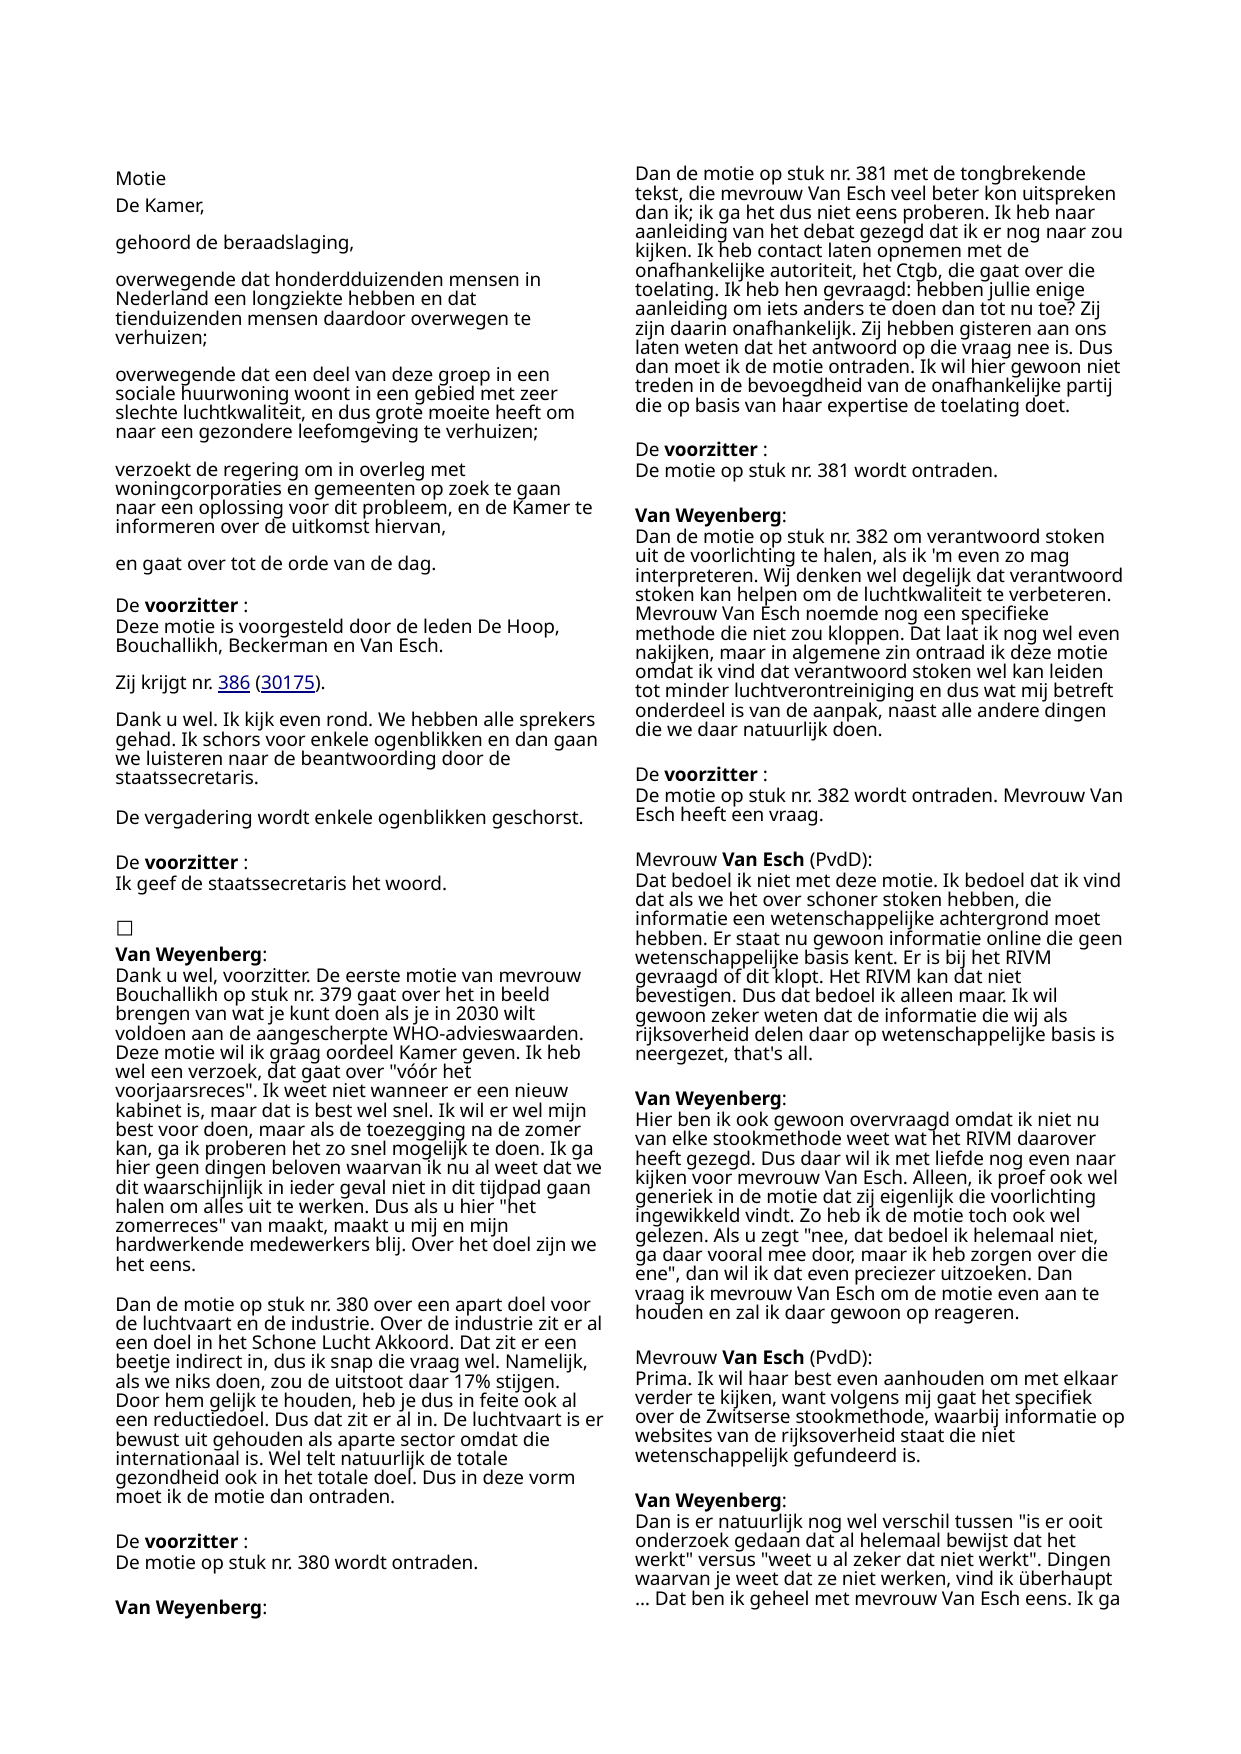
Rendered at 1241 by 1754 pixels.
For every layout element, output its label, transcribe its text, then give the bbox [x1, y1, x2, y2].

text De voorzitter : [115, 1528, 605, 1554]
text De motie op stuk nr. 380 wordt ontraden. [115, 1554, 605, 1573]
text De vergadering wordt enkele ogenblikken geschorst. [115, 809, 605, 828]
text Zij krijgt nr. 386 (30175). [115, 674, 605, 693]
text Dat bedoel ik niet met deze motie. Ik bedoel dat ik vind dat als we het over schoner stoken hebben, die informatie een wetenschappelijke achtergrond moet hebben. Er staat nu gewoon informatie online die geen wetenschappelijke basis kent. Er is bij het RIVM gevraagd of dit klopt. Het RIVM kan dat niet bevestigen. Dus dat bedoel ik alleen maar. Ik wil gewoon zeker weten dat de informatie die wij als rijksoverheid delen daar op wetenschappelijke basis is neergezet, that's all. [635, 872, 1125, 1064]
text De motie op stuk nr. 382 wordt ontraden. Mevrouw Van Esch heeft een vraag. [635, 787, 1125, 825]
text Mevrouw Van Esch (PvdD): [635, 846, 1125, 872]
text verzoekt de regering om in overleg met woningcorporaties en gemeenten op zoek te gaan naar een oplossing voor dit probleem, en de Kamer te informeren over de uitkomst hiervan, [115, 461, 605, 538]
text De voorzitter : [115, 849, 605, 875]
text Van Weyenberg: [635, 1085, 1125, 1111]
text De Kamer, [115, 197, 605, 216]
text overwegende dat honderdduizenden mensen in Nederland een longziekte hebben en dat tienduizenden mensen daardoor overwegen te verhuizen; [115, 271, 605, 348]
text Dan de motie op stuk nr. 380 over een apart doel voor de luchtvaart en de industrie. Over de industrie zit er al een doel in het Schone Lucht Akkoord. Dat zit er een beetje indirect in, dus ik snap die vraag wel. Namelijk, als we niks doen, zou de uitstoot daar 17% stijgen. Door hem gelijk te houden, heb je dus in feite ook al een reductiedoel. Dus dat zit er al in. De luchtvaart is er bewust uit gehouden als aparte sector omdat die internationaal is. Wel telt natuurlijk de totale gezondheid ook in het totale doel. Dus in deze vorm moet ik de motie dan ontraden. [115, 1296, 605, 1508]
text De motie op stuk nr. 381 wordt ontraden. [635, 462, 1125, 482]
text Hier ben ik ook gewoon overvraagd omdat ik niet nu van elke stookmethode weet wat het RIVM daarover heeft gezegd. Dus daar wil ik met liefde nog even naar kijken voor mevrouw Van Esch. Alleen, ik proef ook wel generiek in de motie dat zij eigenlijk die voorlichting ingewikkeld vindt. Zo heb ik de motie toch ook wel gelezen. Als u zegt "nee, dat bedoel ik helemaal niet, ga daar vooral mee door, maar ik heb zorgen over die ene", dan wil ik dat even preciezer uitzoeken. Dan vraag ik mevrouw Van Esch om de motie even aan te houden en zal ik daar gewoon op reageren. [635, 1111, 1125, 1323]
text en gaat over tot de orde van de dag. [115, 555, 605, 574]
text Van Weyenberg: [115, 941, 605, 967]
text Dan de motie op stuk nr. 381 met de tongbrekende tekst, die mevrouw Van Esch veel beter kon uitspreken dan ik; ik ga het dus niet eens proberen. Ik heb naar aanleiding van het debat gezegd dat ik er nog naar zou kijken. Ik heb contact laten opnemen met de onafhankelijke autoriteit, het Ctgb, die gaat over die toelating. Ik heb hen gevraagd: hebben jullie enige aanleiding om iets anders te doen dan tot nu toe? Zij zijn daarin onafhankelijk. Zij hebben gisteren aan ons laten weten dat het antwoord op die vraag nee is. Dus dan moet ik de motie ontraden. Ik wil hier gewoon niet treden in de bevoegdheid van de onafhankelijke partij die op basis van haar expertise de toelating doet. [635, 165, 1125, 416]
text overwegende dat een deel van deze groep in een sociale huurwoning woont in een gebied met zeer slechte luchtkwaliteit, en dus grote moeite heeft om naar een gezondere leefomgeving te verhuizen; [115, 366, 605, 443]
text Dank u wel, voorzitter. De eerste motie van mevrouw Bouchallikh op stuk nr. 379 gaat over het in beeld brengen van wat je kunt doen als je in 2030 wilt voldoen aan de aangescherpte WHO-advieswaarden. Deze motie wil ik graag oordeel Kamer geven. Ik heb wel een verzoek, dat gaat over "vóór het voorjaarsreces". Ik weet niet wanneer er een nieuw kabinet is, maar dat is best wel snel. Ik wil er wel mijn best voor doen, maar als de toezegging na de zomer kan, ga ik proberen het zo snel mogelijk te doen. Ik ga hier geen dingen beloven waarvan ik nu al weet dat we dit waarschijnlijk in ieder geval niet in dit tijdpad gaan halen om alles uit te werken. Dus als u hier "het zomerreces" van maakt, maakt u mij en mijn hardwerkende medewerkers blij. Over het doel zijn we het eens. [115, 967, 605, 1275]
text Mevrouw Van Esch (PvdD): [635, 1344, 1125, 1370]
text Dan is er natuurlijk nog wel verschil tussen "is er ooit onderzoek gedaan dat al helemaal bewijst dat het werkt" versus "weet u al zeker dat niet werkt". Dingen waarvan je weet dat ze niet werken, vind ik überhaupt … Dat ben ik geheel met mevrouw Van Esch eens. Ik ga [635, 1513, 1125, 1609]
text ⬜ [115, 915, 605, 941]
text Prima. Ik wil haar best even aanhouden om met elkaar verder te kijken, want volgens mij gaat het specifiek over de Zwitserse stookmethode, waarbij informatie op websites van de rijksoverheid staat die niet wetenschappelijk gefundeerd is. [635, 1370, 1125, 1466]
text De voorzitter : [115, 592, 605, 618]
text Deze motie is voorgesteld door de leden De Hoop, Bouchallikh, Beckerman en Van Esch. [115, 618, 605, 657]
text Van Weyenberg: [115, 1594, 605, 1620]
text Motie [115, 165, 605, 191]
text De voorzitter : [635, 761, 1125, 787]
text gehoord de beraadslaging, [115, 234, 605, 253]
text Van Weyenberg: [635, 502, 1125, 528]
text Van Weyenberg: [635, 1487, 1125, 1513]
text Ik geef de staatssecretaris het woord. [115, 875, 605, 894]
text Dan de motie op stuk nr. 382 om verantwoord stoken uit de voorlichting te halen, als ik 'm even zo mag interpreteren. Wij denken wel degelijk dat verantwoord stoken kan helpen om de luchtkwaliteit te verbeteren. Mevrouw Van Esch noemde nog een specifieke methode die niet zou kloppen. Dat laat ik nog wel even nakijken, maar in algemene zin ontraad ik deze motie omdat ik vind dat verantwoord stoken wel kan leiden tot minder luchtverontreiniging en dus wat mij betreft onderdeel is van de aanpak, naast alle andere dingen die we daar natuurlijk doen. [635, 528, 1125, 740]
text De voorzitter : [635, 437, 1125, 462]
text Dank u wel. Ik kijk even rond. We hebben alle sprekers gehad. Ik schors voor enkele ogenblikken en dan gaan we luisteren naar de beantwoording door de staatssecretaris. [115, 711, 605, 788]
